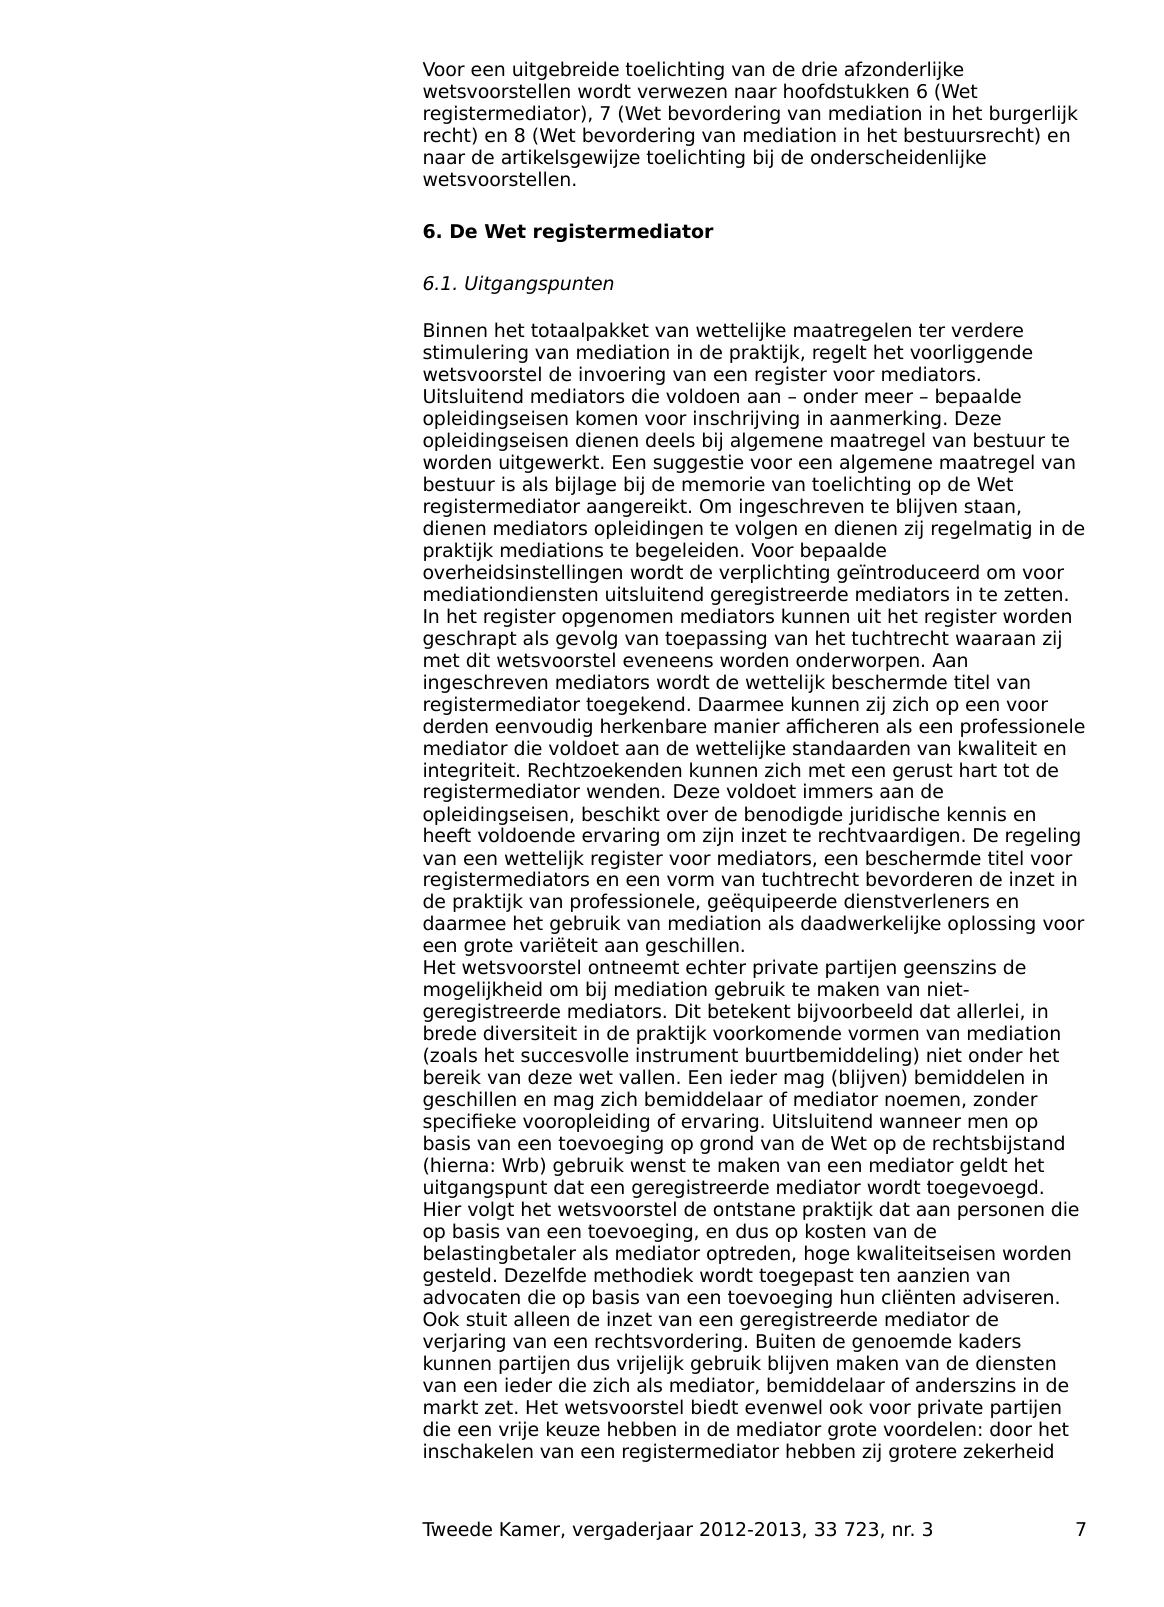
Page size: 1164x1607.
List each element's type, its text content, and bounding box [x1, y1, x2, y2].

text Het wetsvoorstel ontneemt echter private partijen geenszins de mogelijkheid om bij mediation gebruik te maken van niet-geregistreerde mediators. Dit betekent bijvoorbeeld dat allerlei, in brede diversiteit in de praktijk voorkomende vormen van mediation (zoals het succesvolle instrument buurtbemiddeling) niet onder het bereik van deze wet vallen. Een ieder mag (blijven) bemiddelen in geschillen en mag zich bemiddelaar of mediator noemen, zonder specifieke vooropleiding of ervaring. Uitsluitend wanneer men op basis van een toevoeging op grond van de Wet op de rechtsbijstand (hierna: Wrb) gebruik wenst te maken van een mediator geldt het uitgangspunt dat een geregistreerde mediator wordt toegevoegd. Hier volgt het wetsvoorstel de ontstane praktijk dat aan personen die op basis van een toevoeging, en dus op kosten van de belastingbetaler als mediator optreden, hoge kwaliteitseisen worden gesteld. Dezelfde methodiek wordt toegepast ten aanzien van advocaten die op basis van een toevoeging hun cliënten adviseren. Ook stuit alleen de inzet van een geregistreerde mediator de verjaring van een rechtsvordering. Buiten de genoemde kaders kunnen partijen dus vrijelijk gebruik blijven maken van de diensten van een ieder die zich als mediator, bemiddelaar of anderszins in de markt zet. Het wetsvoorstel biedt evenwel ook voor private partijen die een vrije keuze hebben in de mediator grote voordelen: door het inschakelen van een registermediator hebben zij grotere zekerheid [422, 957, 1087, 1463]
subtitle 6.1. Uitgangspunten [422, 273, 1087, 295]
text Voor een uitgebreide toelichting van de drie afzonderlijke wetsvoorstellen wordt verwezen naar hoofdstukken 6 (Wet registermediator), 7 (Wet bevordering van mediation in het burgerlijk recht) en 8 (Wet bevordering van mediation in het bestuursrecht) en naar de artikelsgewijze toelichting bij de onderscheidenlijke wetsvoorstellen. [422, 59, 1087, 191]
text Binnen het totaalpakket van wettelijke maatregelen ter verdere stimulering van mediation in de praktijk, regelt het voorliggende wetsvoorstel de invoering van een register voor mediators. Uitsluitend mediators die voldoen aan – onder meer – bepaalde opleidingseisen komen voor inschrijving in aanmerking. Deze opleidingseisen dienen deels bij algemene maatregel van bestuur te worden uitgewerkt. Een suggestie voor een algemene maatregel van bestuur is als bijlage bij de memorie van toelichting op de Wet registermediator aangereikt. Om ingeschreven te blijven staan, dienen mediators opleidingen te volgen en dienen zij regelmatig in de praktijk mediations te begeleiden. Voor bepaalde overheidsinstellingen wordt de verplichting geïntroduceerd om voor mediationdiensten uitsluitend geregistreerde mediators in te zetten. In het register opgenomen mediators kunnen uit het register worden geschrapt als gevolg van toepassing van het tuchtrecht waaraan zij met dit wetsvoorstel eveneens worden onderworpen. Aan ingeschreven mediators wordt de wettelijk beschermde titel van registermediator toegekend. Daarmee kunnen zij zich op een voor derden eenvoudig herkenbare manier afficheren als een professionele mediator die voldoet aan de wettelijke standaarden van kwaliteit en integriteit. Rechtzoekenden kunnen zich met een gerust hart tot de registermediator wenden. Deze voldoet immers aan de opleidingseisen, beschikt over de benodigde juridische kennis en heeft voldoende ervaring om zijn inzet te rechtvaardigen. De regeling van een wettelijk register voor mediators, een beschermde titel voor registermediators en een vorm van tuchtrecht bevorderen de inzet in de praktijk van professionele, geëquipeerde dienstverleners en daarmee het gebruik van mediation als daadwerkelijke oplossing voor een grote variëteit aan geschillen. [422, 320, 1087, 957]
subtitle 6. De Wet registermediator [422, 221, 1087, 243]
